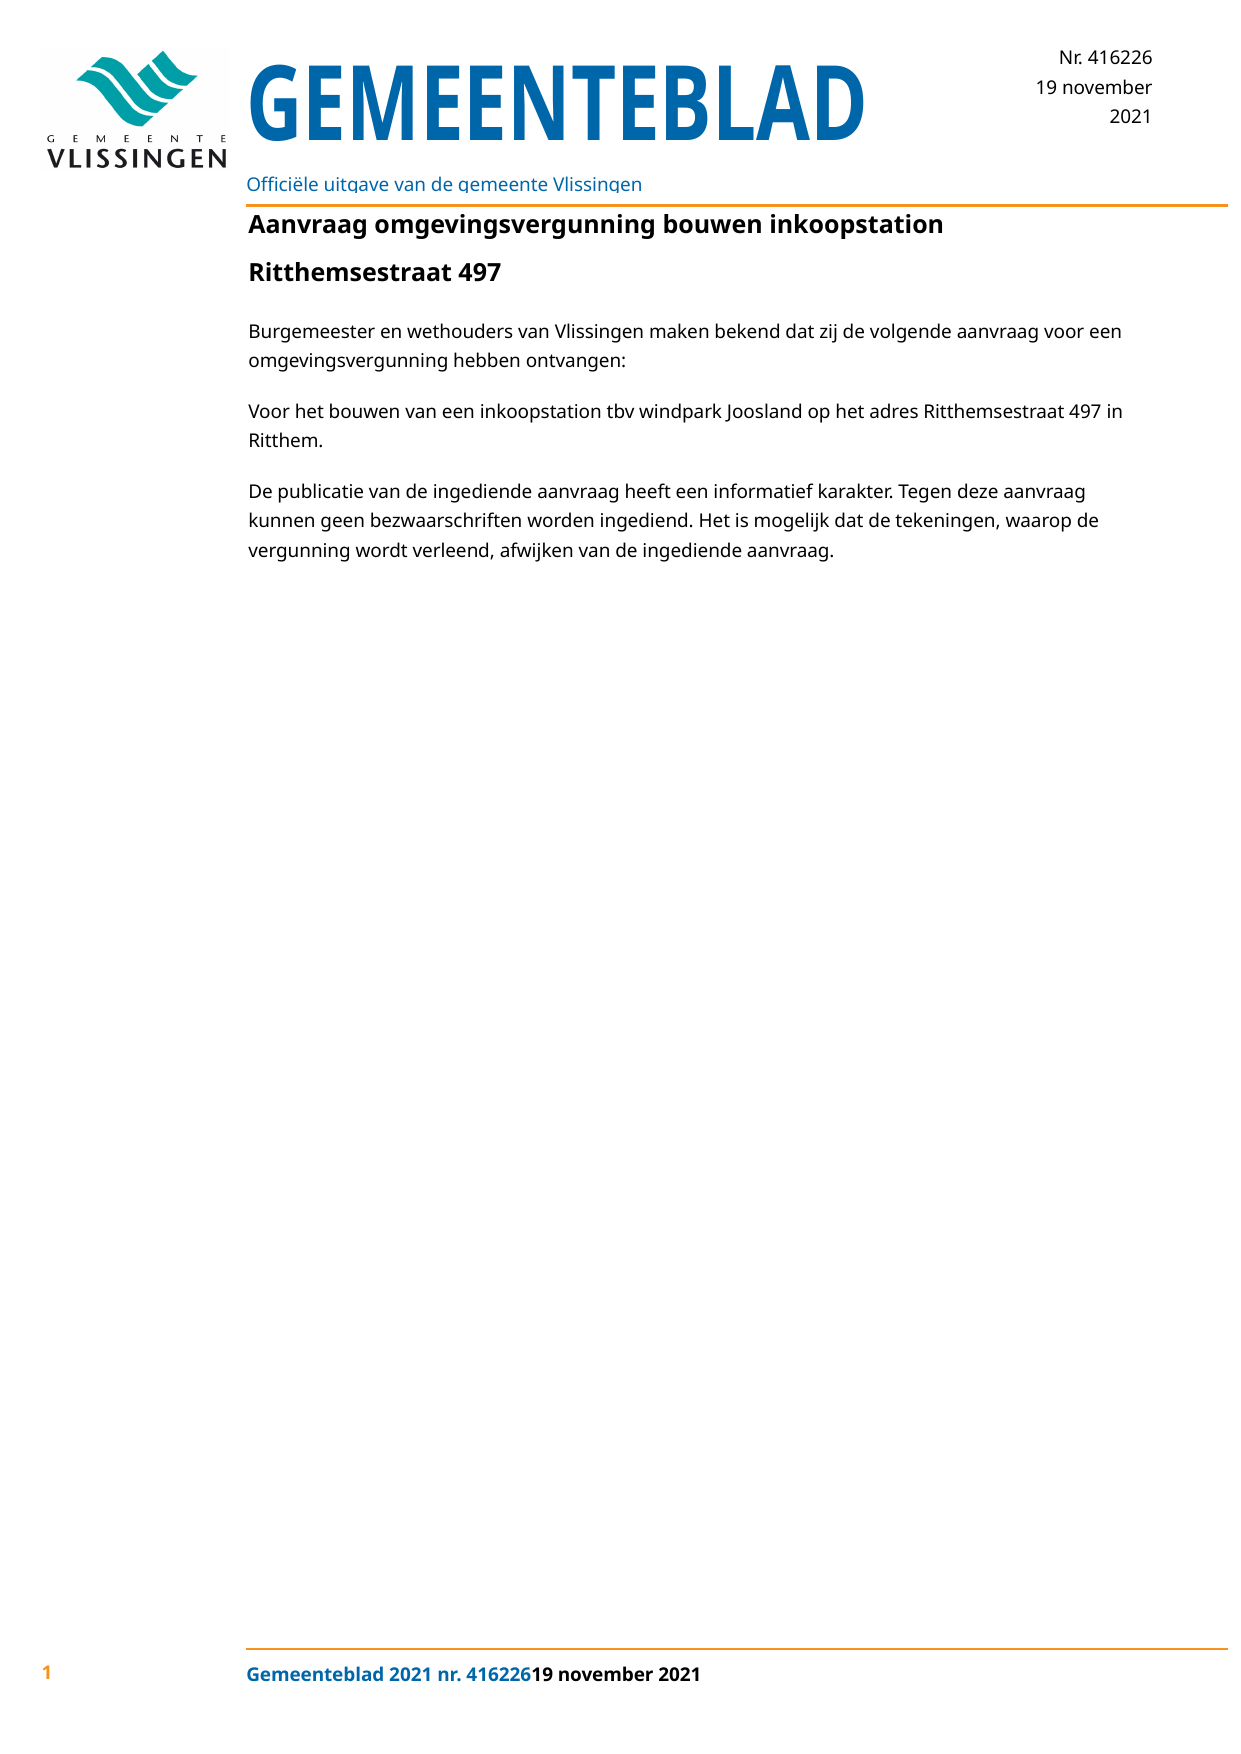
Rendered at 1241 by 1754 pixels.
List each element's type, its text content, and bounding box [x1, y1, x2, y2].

picture [41, 47, 231, 172]
text Voor het bouwen van een inkoopstation tbv windpark Joosland op het adres Ritthemsestraat 497 in Ritthem. [248, 398, 1152, 453]
text Burgemeester en wethouders van Vlissingen maken bekend dat zij de volgende aanvraag voor een omgevingsvergunning hebben ontvangen: [248, 318, 1152, 373]
text De publicatie van de ingediende aanvraag heeft een informatief karakter. Tegen deze aanvraag kunnen geen bezwaarschriften worden ingediend. Het is mogelijk dat de tekeningen, waarop de vergunning wordt verleend, afwijken van de ingediende aanvraag. [248, 478, 1152, 563]
text Aanvraag omgevingsvergunning bouwen inkoopstation Ritthemsestraat 497 [248, 207, 1152, 288]
